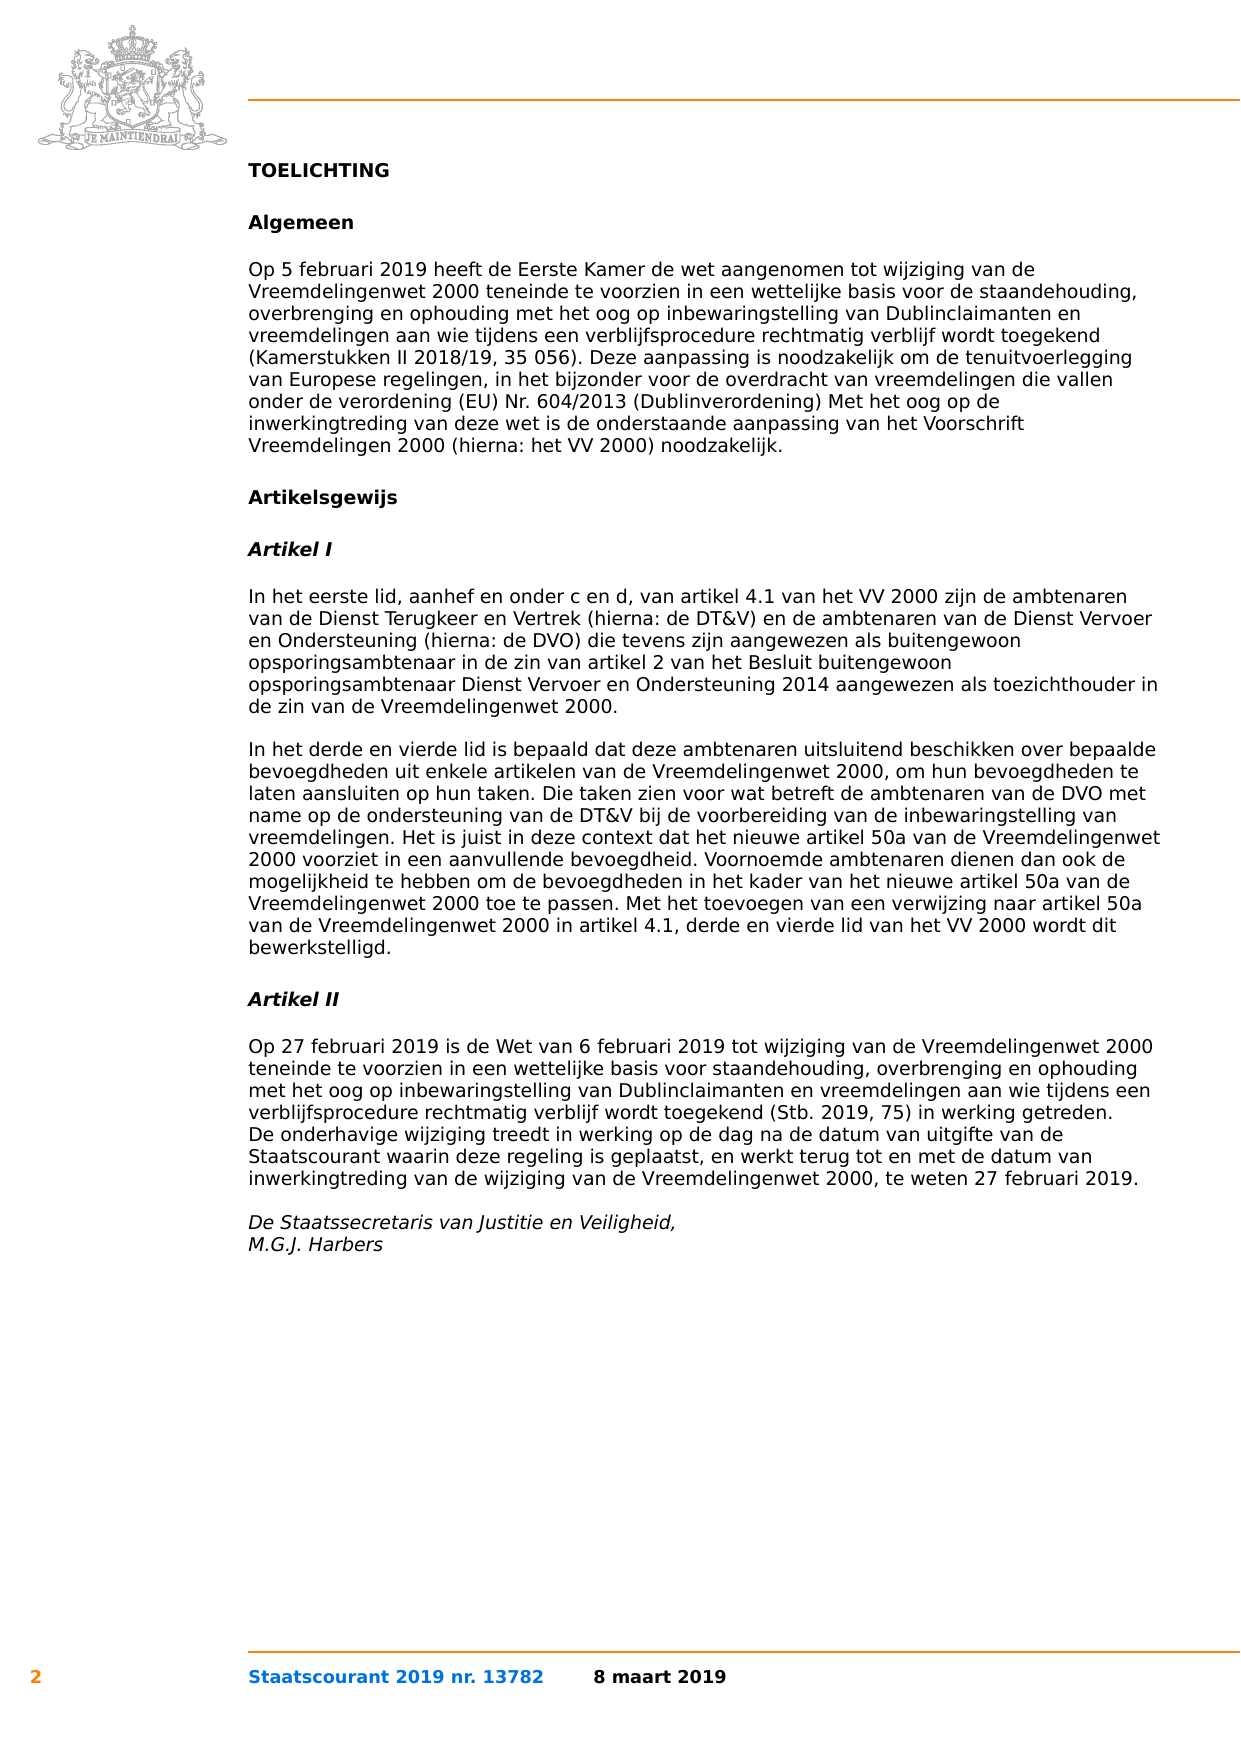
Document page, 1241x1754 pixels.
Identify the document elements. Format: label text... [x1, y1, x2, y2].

subtitle Algemeen [248, 212, 1163, 234]
text In het derde en vierde lid is bepaald dat deze ambtenaren uitsluitend beschikken over bepaalde bevoegdheden uit enkele artikelen van de Vreemdelingenwet 2000, om hun bevoegdheden te laten aansluiten op hun taken. Die taken zien voor wat betreft de ambtenaren van de DVO met name op de ondersteuning van de DT&V bij de voorbereiding van de inbewaringstelling van vreemdelingen. Het is juist in deze context dat het nieuwe artikel 50a van de Vreemdelingenwet 2000 voorziet in een aanvullende bevoegdheid. Voornoemde ambtenaren dienen dan ook de mogelijkheid te hebben om de bevoegdheden in het kader van het nieuwe artikel 50a van de Vreemdelingenwet 2000 toe te passen. Met het toevoegen van een verwijzing naar artikel 50a van de Vreemdelingenwet 2000 in artikel 4.1, derde en vierde lid van het VV 2000 wordt dit bewerkstelligd. [248, 739, 1163, 959]
text De onderhavige wijziging treedt in werking op de dag na de datum van uitgifte van de Staatscourant waarin deze regeling is geplaatst, en werkt terug tot en met de datum van inwerkingtreding van de wijziging van de Vreemdelingenwet 2000, te weten 27 februari 2019. [248, 1124, 1163, 1190]
text Op 27 februari 2019 is de Wet van 6 februari 2019 tot wijziging van de Vreemdelingenwet 2000 teneinde te voorzien in een wettelijke basis voor staandehouding, overbrenging en ophouding met het oog op inbewaringstelling van Dublinclaimanten en vreemdelingen aan wie tijdens een verblijfsprocedure rechtmatig verblijf wordt toegekend (Stb. 2019, 75) in werking getreden. [248, 1036, 1163, 1124]
subtitle Artikel II [248, 989, 1163, 1011]
subtitle Artikel I [248, 539, 1163, 561]
text De Staatssecretaris van Justitie en Veiligheid, M.G.J. Harbers [248, 1212, 1163, 1256]
picture [38, 25, 227, 150]
text Op 5 februari 2019 heeft de Eerste Kamer de wet aangenomen tot wijziging van de Vreemdelingenwet 2000 teneinde te voorzien in een wettelijke basis voor de staandehouding, overbrenging en ophouding met het oog op inbewaringstelling van Dublinclaimanten en vreemdelingen aan wie tijdens een verblijfsprocedure rechtmatig verblijf wordt toegekend (Kamerstukken II 2018/19, 35 056). Deze aanpassing is noodzakelijk om de tenuitvoerlegging van Europese regelingen, in het bijzonder voor de overdracht van vreemdelingen die vallen onder de verordening (EU) Nr. 604/2013 (Dublinverordening) Met het oog op de inwerkingtreding van deze wet is de onderstaande aanpassing van het Voorschrift Vreemdelingen 2000 (hierna: het VV 2000) noodzakelijk. [248, 259, 1163, 457]
subtitle TOELICHTING [248, 160, 1163, 182]
subtitle Artikelsgewijs [248, 487, 1163, 509]
text In het eerste lid, aanhef en onder c en d, van artikel 4.1 van het VV 2000 zijn de ambtenaren van de Dienst Terugkeer en Vertrek (hierna: de DT&V) en de ambtenaren van de Dienst Vervoer en Ondersteuning (hierna: de DVO) die tevens zijn aangewezen als buitengewoon opsporingsambtenaar in de zin van artikel 2 van het Besluit buitengewoon opsporingsambtenaar Dienst Vervoer en Ondersteuning 2014 aangewezen als toezichthouder in de zin van de Vreemdelingenwet 2000. [248, 586, 1163, 717]
